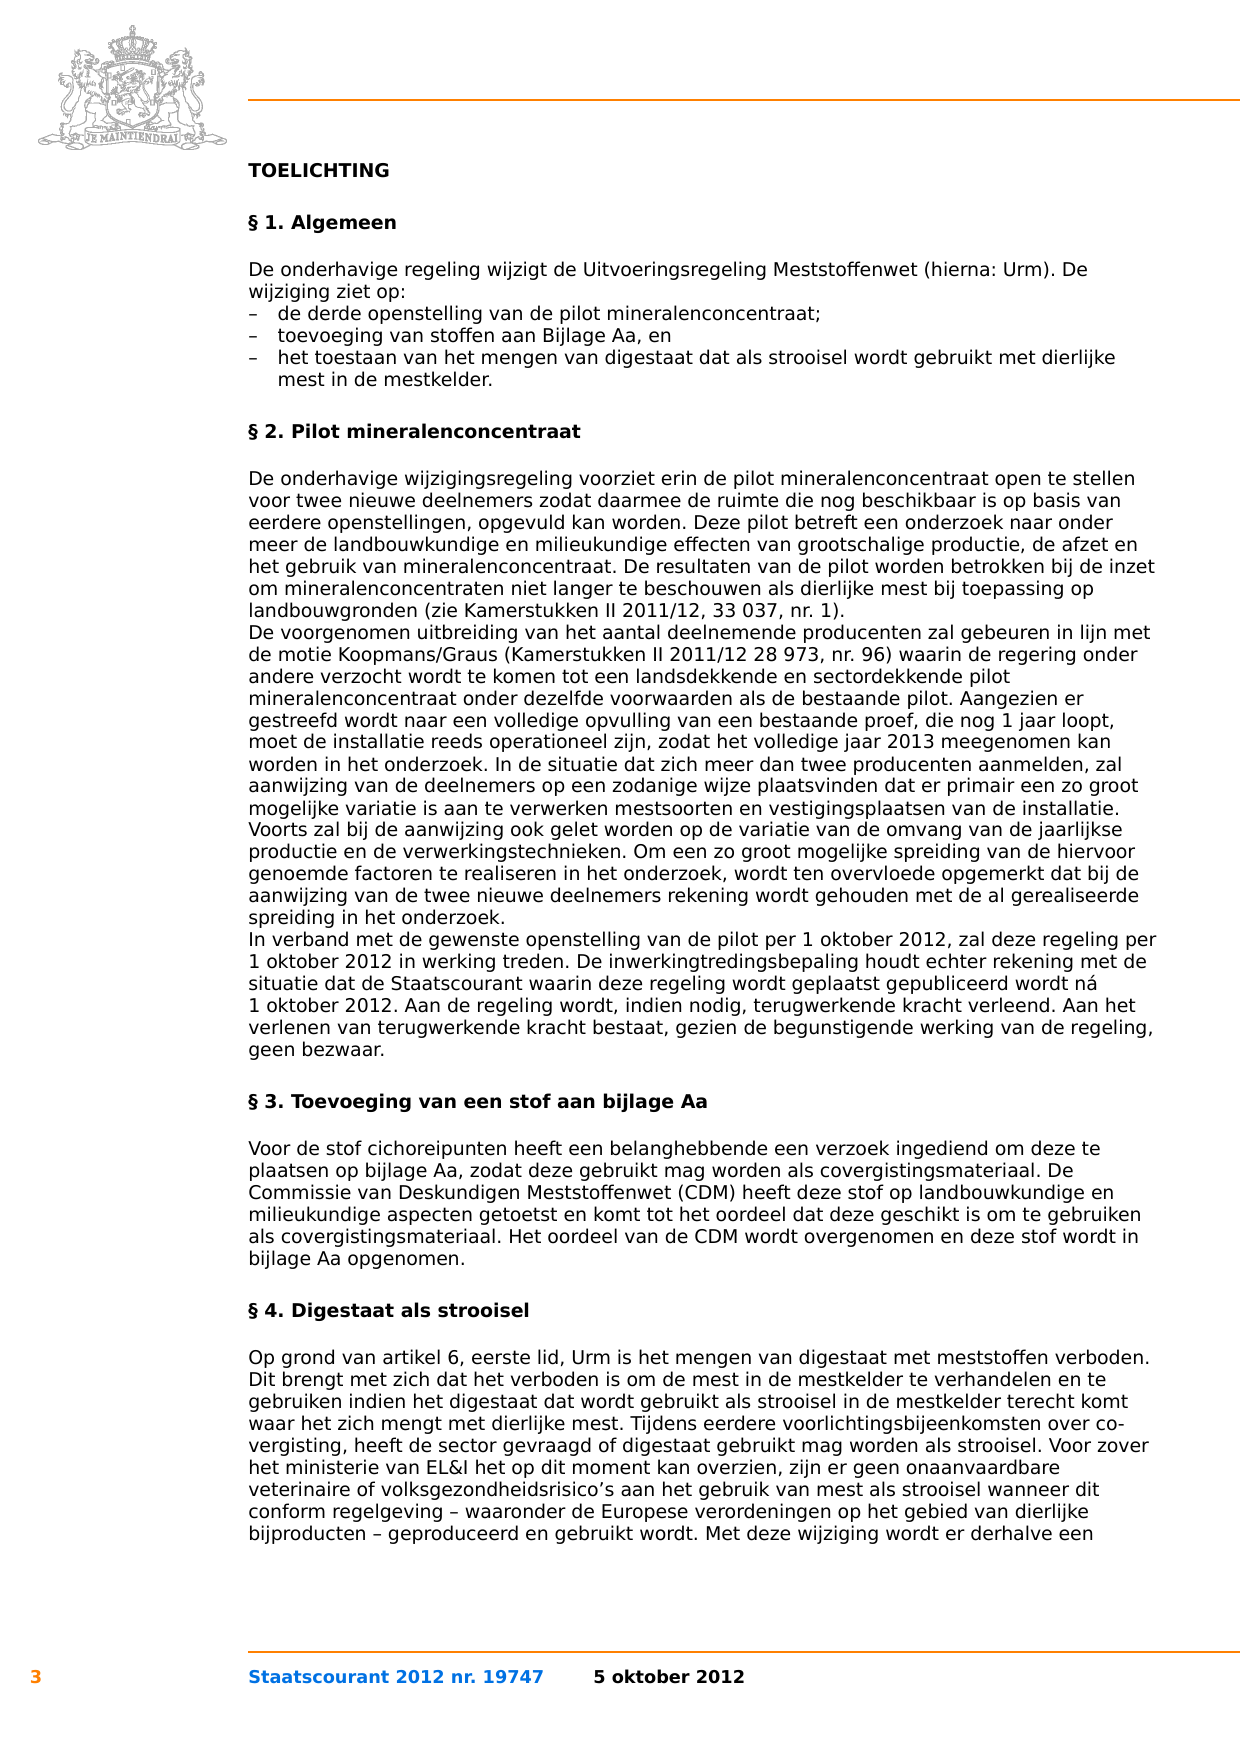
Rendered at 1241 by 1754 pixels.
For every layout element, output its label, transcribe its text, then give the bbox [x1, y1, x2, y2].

subtitle § 3. Toevoeging van een stof aan bijlage Aa [248, 1091, 1163, 1113]
text De onderhavige wijzigingsregeling voorziet erin de pilot mineralenconcentraat open te stellen voor twee nieuwe deelnemers zodat daarmee de ruimte die nog beschikbaar is op basis van eerdere openstellingen, opgevuld kan worden. Deze pilot betreft een onderzoek naar onder meer de landbouwkundige en milieukundige effecten van grootschalige productie, de afzet en het gebruik van mineralenconcentraat. De resultaten van de pilot worden betrokken bij de inzet om mineralenconcentraten niet langer te beschouwen als dierlijke mest bij toepassing op landbouwgronden (zie Kamerstukken II 2011/12, 33 037, nr. 1). [248, 468, 1163, 622]
text – de derde openstelling van de pilot mineralenconcentraat; [248, 303, 1163, 325]
subtitle § 4. Digestaat als strooisel [248, 1300, 1163, 1322]
text Voor de stof cichoreipunten heeft een belanghebbende een verzoek ingediend om deze te plaatsen op bijlage Aa, zodat deze gebruikt mag worden als covergistingsmateriaal. De Commissie van Deskundigen Meststoffenwet (CDM) heeft deze stof op landbouwkundige en milieukundige aspecten getoetst en komt tot het oordeel dat deze geschikt is om te gebruiken als covergistingsmateriaal. Het oordeel van de CDM wordt overgenomen en deze stof wordt in bijlage Aa opgenomen. [248, 1138, 1163, 1270]
text Op grond van artikel 6, eerste lid, Urm is het mengen van digestaat met meststoffen verboden. Dit brengt met zich dat het verboden is om de mest in de mestkelder te verhandelen en te gebruiken indien het digestaat dat wordt gebruikt als strooisel in de mestkelder terecht komt waar het zich mengt met dierlijke mest. Tijdens eerdere voorlichtingsbijeenkomsten over co-vergisting, heeft de sector gevraagd of digestaat gebruikt mag worden als strooisel. Voor zover het ministerie van EL&I het op dit moment kan overzien, zijn er geen onaanvaardbare veterinaire of volksgezondheidsrisico’s aan het gebruik van mest als strooisel wanneer dit conform regelgeving – waaronder de Europese verordeningen op het gebied van dierlijke bijproducten – geproduceerd en gebruikt wordt. Met deze wijziging wordt er derhalve een [248, 1347, 1163, 1545]
text – toevoeging van stoffen aan Bijlage Aa, en [248, 325, 1163, 347]
text De onderhavige regeling wijzigt de Uitvoeringsregeling Meststoffenwet (hierna: Urm). De wijziging ziet op: [248, 259, 1163, 303]
subtitle § 1. Algemeen [248, 212, 1163, 234]
text In verband met de gewenste openstelling van de pilot per 1 oktober 2012, zal deze regeling per 1 oktober 2012 in werking treden. De inwerkingtredingsbepaling houdt echter rekening met de situatie dat de Staatscourant waarin deze regeling wordt geplaatst gepubliceerd wordt ná 1 oktober 2012. Aan de regeling wordt, indien nodig, terugwerkende kracht verleend. Aan het verlenen van terugwerkende kracht bestaat, gezien de begunstigende werking van de regeling, geen bezwaar. [248, 929, 1163, 1061]
text De voorgenomen uitbreiding van het aantal deelnemende producenten zal gebeuren in lijn met de motie Koopmans/Graus (Kamerstukken II 2011/12 28 973, nr. 96) waarin de regering onder andere verzocht wordt te komen tot een landsdekkende en sectordekkende pilot mineralenconcentraat onder dezelfde voorwaarden als de bestaande pilot. Aangezien er gestreefd wordt naar een volledige opvulling van een bestaande proef, die nog 1 jaar loopt, moet de installatie reeds operationeel zijn, zodat het volledige jaar 2013 meegenomen kan worden in het onderzoek. In de situatie dat zich meer dan twee producenten aanmelden, zal aanwijzing van de deelnemers op een zodanige wijze plaatsvinden dat er primair een zo groot mogelijke variatie is aan te verwerken mestsoorten en vestigingsplaatsen van de installatie. Voorts zal bij de aanwijzing ook gelet worden op de variatie van de omvang van de jaarlijkse productie en de verwerkingstechnieken. Om een zo groot mogelijke spreiding van de hiervoor genoemde factoren te realiseren in het onderzoek, wordt ten overvloede opgemerkt dat bij de aanwijzing van de twee nieuwe deelnemers rekening wordt gehouden met de al gerealiseerde spreiding in het onderzoek. [248, 622, 1163, 929]
text – het toestaan van het mengen van digestaat dat als strooisel wordt gebruikt met dierlijke mest in de mestkelder. [248, 347, 1163, 391]
subtitle TOELICHTING [248, 160, 1163, 182]
subtitle § 2. Pilot mineralenconcentraat [248, 421, 1163, 443]
picture [38, 25, 227, 150]
